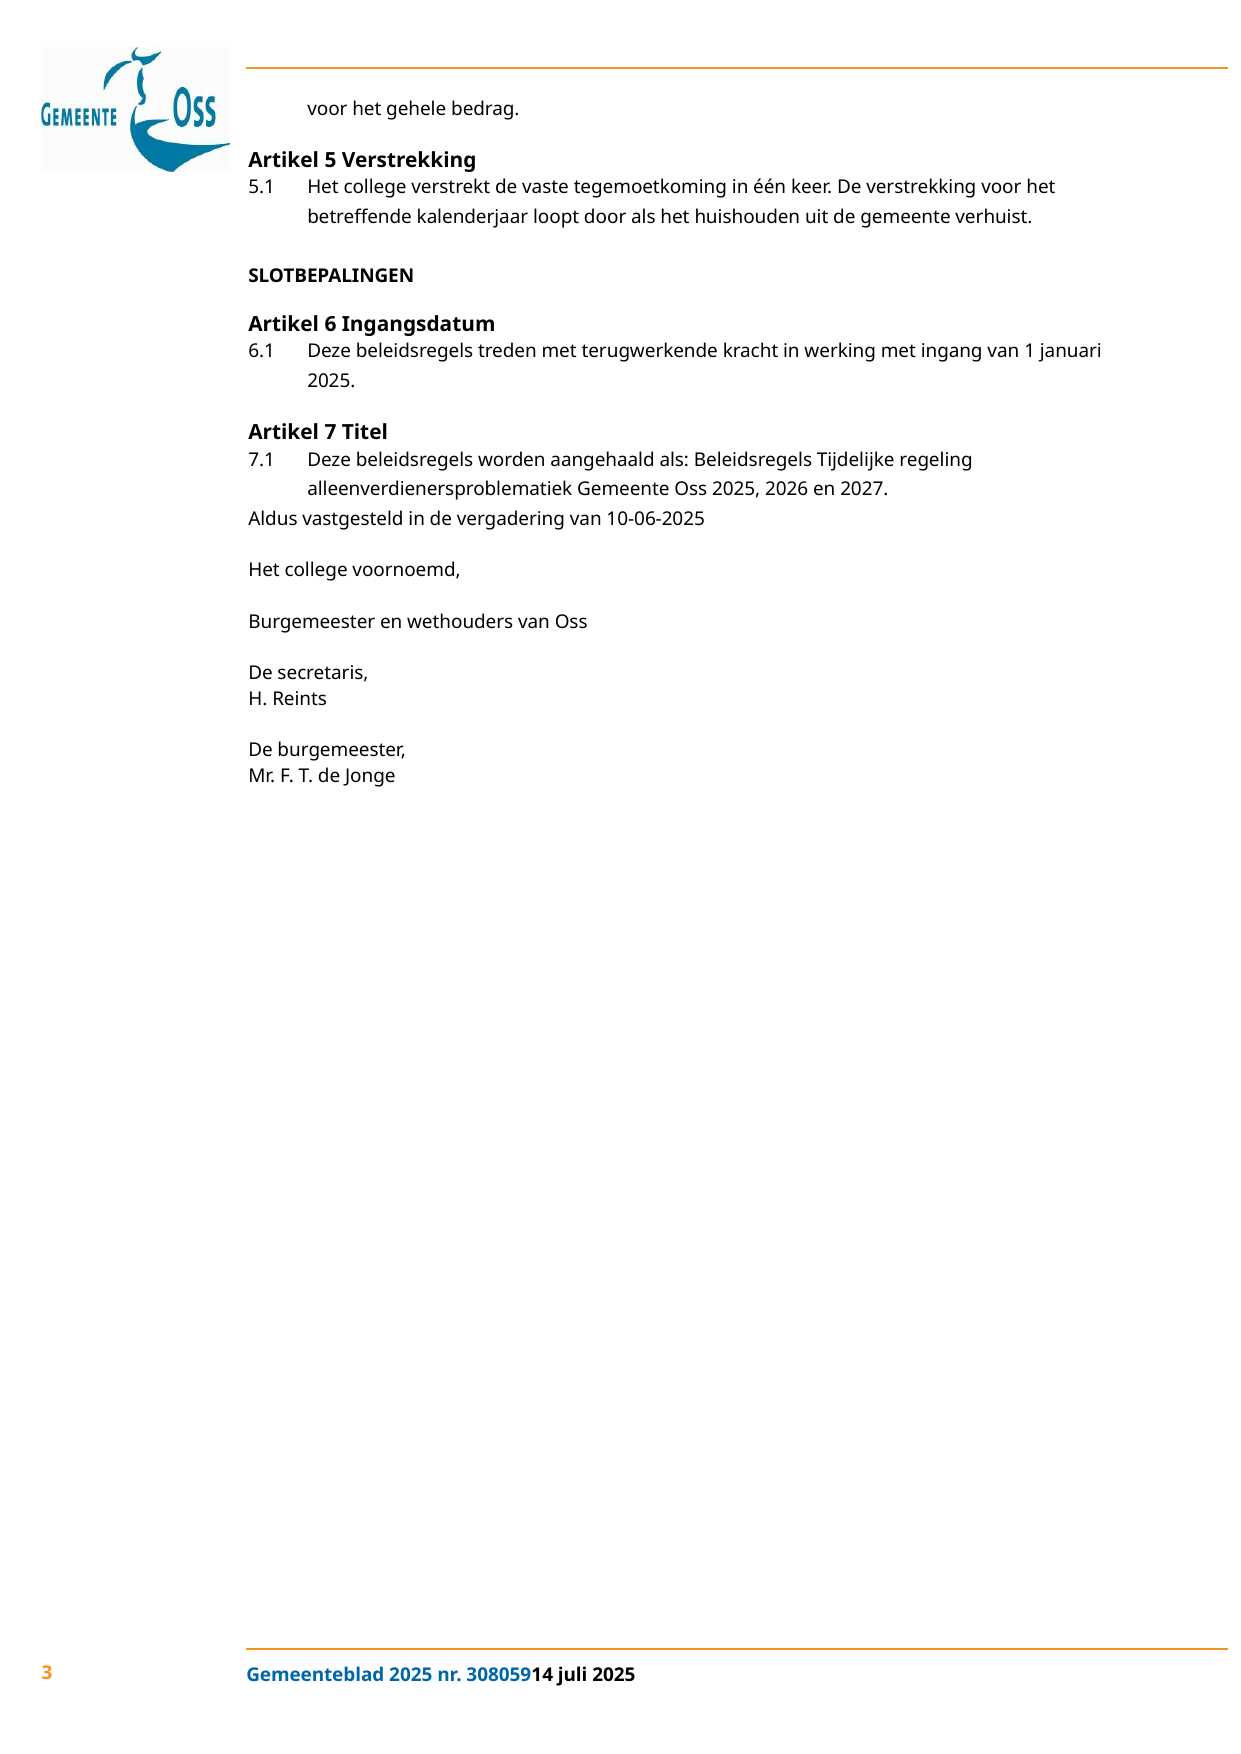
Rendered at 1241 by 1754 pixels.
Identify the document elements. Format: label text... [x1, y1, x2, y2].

list voor het gehele bedrag. [248, 95, 1152, 121]
text Artikel 5 Verstrekking [248, 145, 1152, 174]
list Het college verstrekt de vaste tegemoetkoming in één keer. De verstrekking voor het betreffende kalenderjaar loopt door als het huishouden uit de gemeente verhuist. [248, 174, 1152, 229]
text SLOTBEPALINGEN [248, 262, 1152, 288]
text H. Reints [248, 685, 1152, 711]
list Deze beleidsregels worden aangehaald als: Beleidsregels Tijdelijke regeling alleenverdienersproblematiek Gemeente Oss 2025, 2026 en 2027. [248, 446, 1152, 501]
list Deze beleidsregels treden met terugwerkende kracht in werking met ingang van 1 januari 2025. [248, 337, 1152, 393]
picture [41, 47, 231, 172]
text Het college voornoemd, [248, 556, 1152, 582]
text De secretaris, [248, 659, 1152, 685]
text De burgemeester, [248, 737, 1152, 762]
text Burgemeester en wethouders van Oss [248, 608, 1152, 634]
text Aldus vastgesteld in de vergadering van 10-06-2025 [248, 505, 1152, 531]
text Mr. F. T. de Jonge [248, 762, 1152, 788]
text Artikel 6 Ingangsdatum [248, 309, 1152, 337]
text Artikel 7 Titel [248, 417, 1152, 446]
